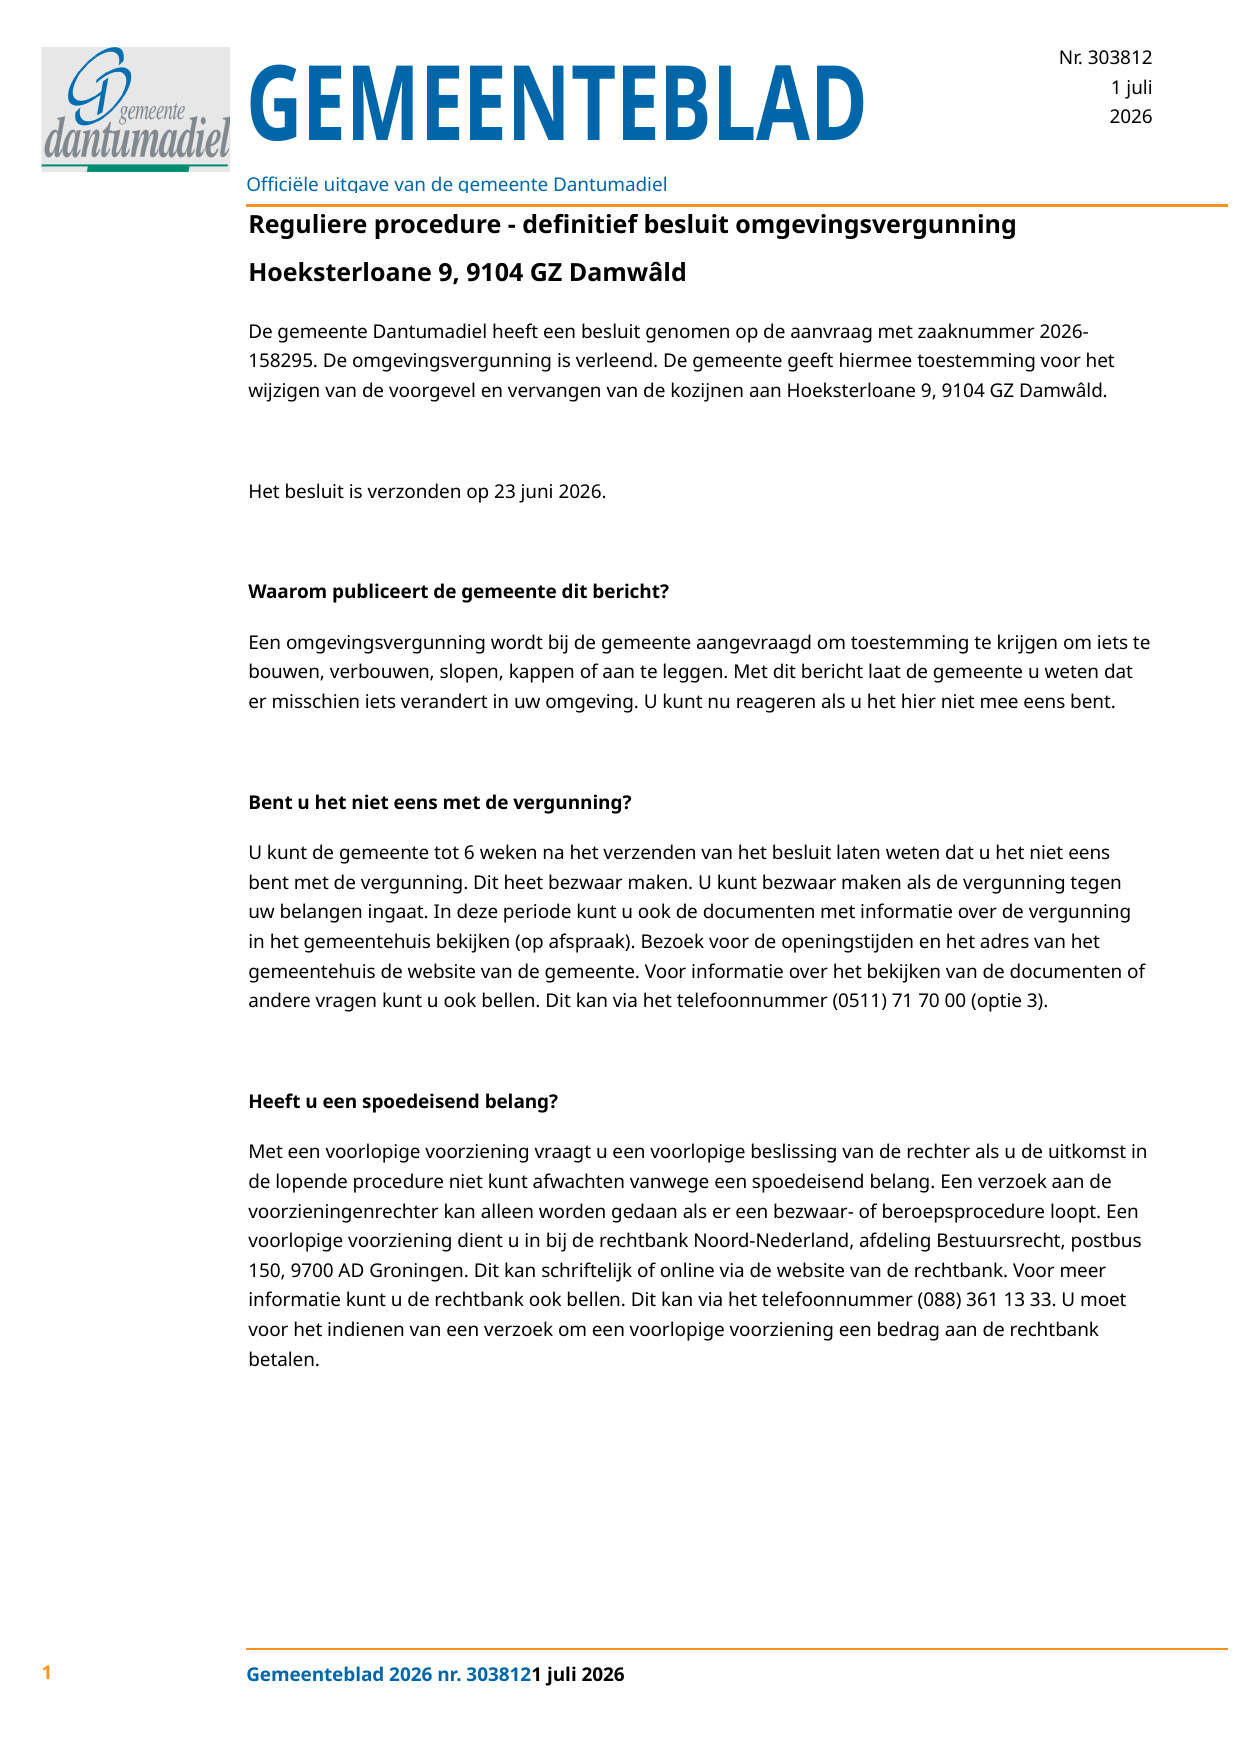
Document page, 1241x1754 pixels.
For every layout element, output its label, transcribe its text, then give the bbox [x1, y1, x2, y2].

text U kunt de gemeente tot 6 weken na het verzenden van het besluit laten weten dat u het niet eens bent met de vergunning. Dit heet bezwaar maken. U kunt bezwaar maken als de vergunning tegen uw belangen ingaat. In deze periode kunt u ook de documenten met informatie over de vergunning in het gemeentehuis bekijken (op afspraak). Bezoek voor de openingstijden en het adres van het gemeentehuis de website van de gemeente. Voor informatie over het bekijken van de documenten of andere vragen kunt u ook bellen. Dit kan via het telefoonnummer (0511) 71 70 00 (optie 3). [248, 839, 1152, 1013]
picture [41, 47, 231, 172]
text Waarom publiceert de gemeente dit bericht? [248, 579, 1152, 604]
text De gemeente Dantumadiel heeft een besluit genomen op de aanvraag met zaaknummer 2026-158295. De omgevingsvergunning is verleend. De gemeente geeft hiermee toestemming voor het wijzigen van de voorgevel en vervangen van de kozijnen aan Hoeksterloane 9, 9104 GZ Damwâld. [248, 318, 1152, 403]
text Het besluit is verzonden op 23 juni 2026. [248, 478, 1152, 504]
text Bent u het niet eens met de vergunning? [248, 789, 1152, 815]
text Een omgevingsvergunning wordt bij de gemeente aangevraagd om toestemming te krijgen om iets te bouwen, verbouwen, slopen, kappen of aan te leggen. Met dit bericht laat de gemeente u weten dat er misschien iets verandert in uw omgeving. U kunt nu reageren als u het hier niet mee eens bent. [248, 629, 1152, 714]
text Heeft u een spoedeisend belang? [248, 1088, 1152, 1114]
text Met een voorlopige voorziening vraagt u een voorlopige beslissing van de rechter als u de uitkomst in de lopende procedure niet kunt afwachten vanwege een spoedeisend belang. Een verzoek aan de voorzieningenrechter kan alleen worden gedaan als er een bezwaar- of beroepsprocedure loopt. Een voorlopige voorziening dient u in bij de rechtbank Noord-Nederland, afdeling Bestuursrecht, postbus 150, 9700 AD Groningen. Dit kan schriftelijk of online via de website van de rechtbank. Voor meer informatie kunt u de rechtbank ook bellen. Dit kan via het telefoonnummer (088) 361 13 33. U moet voor het indienen van een verzoek om een voorlopige voorziening een bedrag aan de rechtbank betalen. [248, 1139, 1152, 1372]
text Reguliere procedure - definitief besluit omgevingsvergunning Hoeksterloane 9, 9104 GZ Damwâld [248, 207, 1152, 288]
